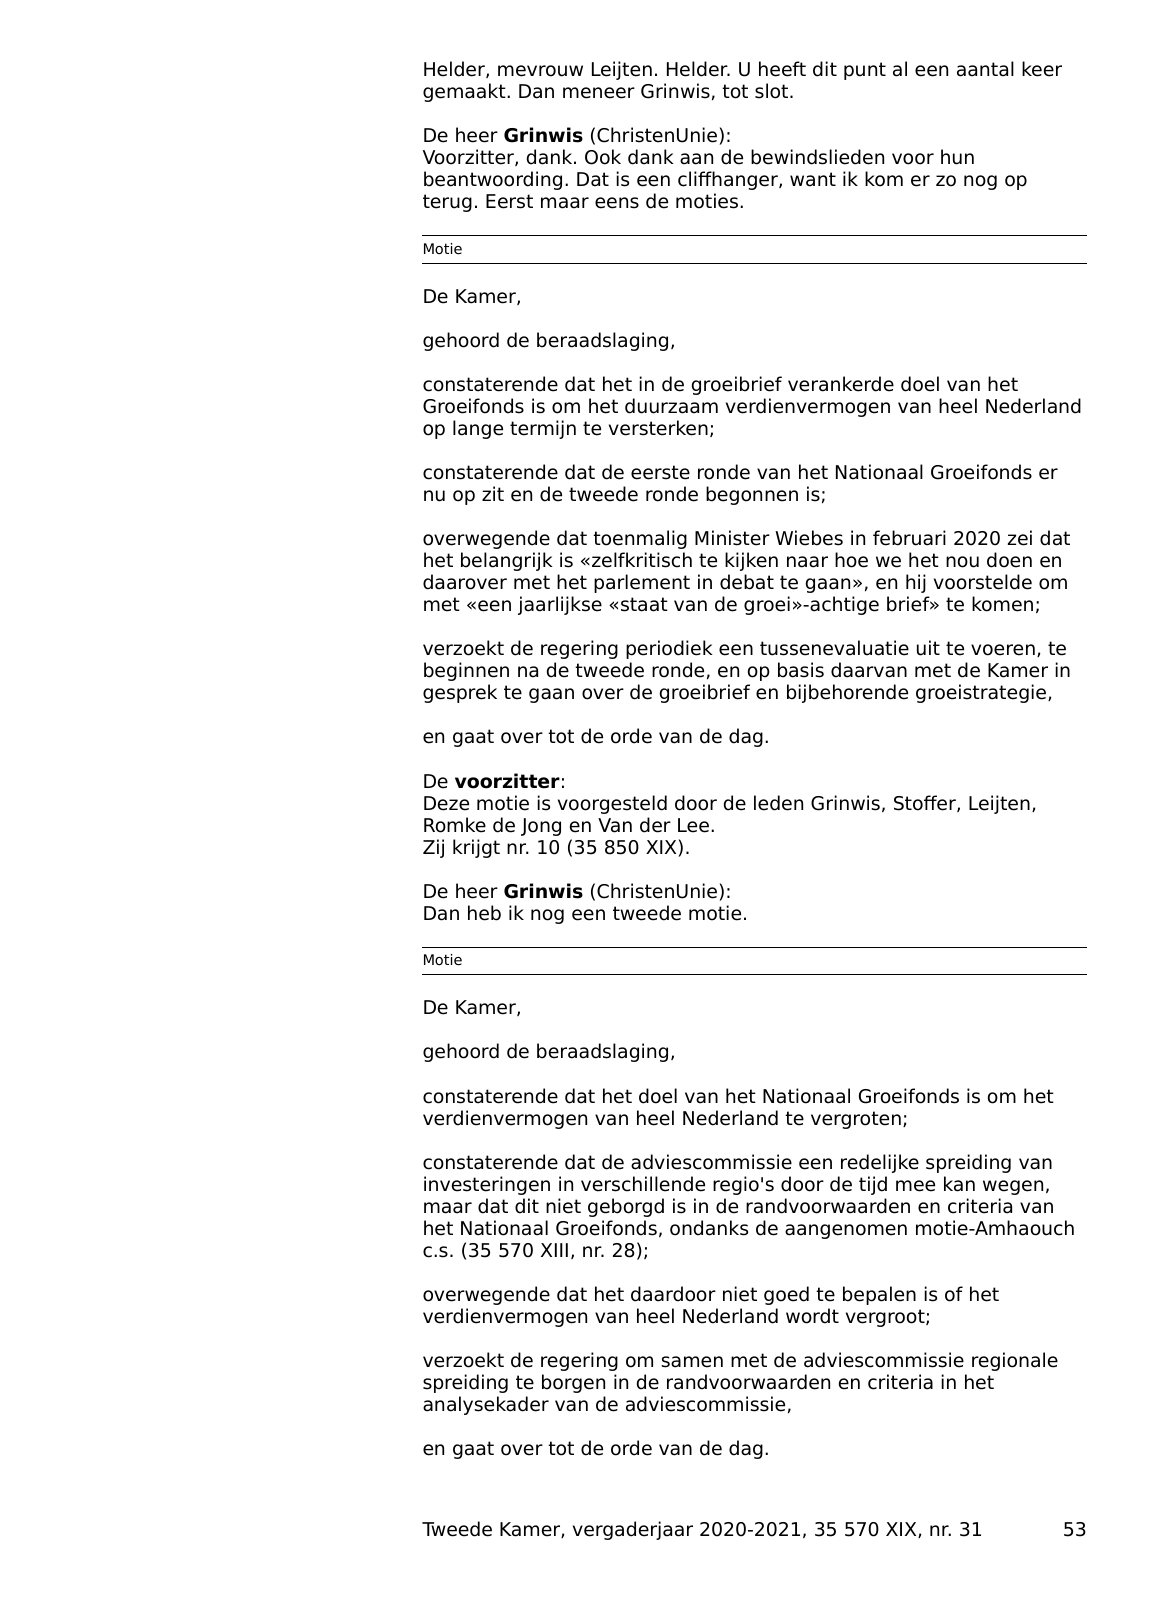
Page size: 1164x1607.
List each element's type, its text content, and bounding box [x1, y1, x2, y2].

text verzoekt de regering periodiek een tussenevaluatie uit te voeren, te beginnen na de tweede ronde, en op basis daarvan met de Kamer in gesprek te gaan over de groeibrief en bijbehorende groeistrategie, [422, 638, 1087, 704]
text en gaat over tot de orde van de dag. [422, 1438, 1087, 1460]
text Helder, mevrouw Leijten. Helder. U heeft dit punt al een aantal keer gemaakt. Dan meneer Grinwis, tot slot. [422, 59, 1087, 103]
table_header Motie [422, 948, 1087, 974]
text Zij krijgt nr. 10 (35 850 XIX). [422, 837, 1087, 858]
text gehoord de beraadslaging, [422, 1041, 1087, 1063]
text De voorzitter: [422, 771, 1087, 793]
text gehoord de beraadslaging, [422, 330, 1087, 352]
text De heer Grinwis (ChristenUnie): [422, 881, 1087, 903]
text constaterende dat het doel van het Nationaal Groeifonds is om het verdienvermogen van heel Nederland te vergroten; [422, 1086, 1087, 1129]
text en gaat over tot de orde van de dag. [422, 726, 1087, 748]
text Dan heb ik nog een tweede motie. [422, 903, 1087, 925]
text Voorzitter, dank. Ook dank aan de bewindslieden voor hun beantwoording. Dat is een cliffhanger, want ik kom er zo nog op terug. Eerst maar eens de moties. [422, 147, 1087, 213]
table_header Motie [422, 236, 1087, 262]
text overwegende dat toenmalig Minister Wiebes in februari 2020 zei dat het belangrijk is «zelfkritisch te kijken naar hoe we het nou doen en daarover met het parlement in debat te gaan», en hij voorstelde om met «een jaarlijkse «staat van de groei»-achtige brief» te komen; [422, 528, 1087, 616]
text constaterende dat de adviescommissie een redelijke spreiding van investeringen in verschillende regio's door de tijd mee kan wegen, maar dat dit niet geborgd is in de randvoorwaarden en criteria van het Nationaal Groeifonds, ondanks de aangenomen motie-Amhaouch c.s. (35 570 XIII, nr. 28); [422, 1152, 1087, 1262]
text constaterende dat het in de groeibrief verankerde doel van het Groeifonds is om het duurzaam verdienvermogen van heel Nederland op lange termijn te versterken; [422, 374, 1087, 440]
text De Kamer, [422, 286, 1087, 308]
text Deze motie is voorgesteld door de leden Grinwis, Stoffer, Leijten, Romke de Jong en Van der Lee. [422, 793, 1087, 837]
text constaterende dat de eerste ronde van het Nationaal Groeifonds er nu op zit en de tweede ronde begonnen is; [422, 462, 1087, 506]
text De heer Grinwis (ChristenUnie): [422, 125, 1087, 147]
text overwegende dat het daardoor niet goed te bepalen is of het verdienvermogen van heel Nederland wordt vergroot; [422, 1284, 1087, 1328]
text verzoekt de regering om samen met de adviescommissie regionale spreiding te borgen in de randvoorwaarden en criteria in het analysekader van de adviescommissie, [422, 1350, 1087, 1416]
text De Kamer, [422, 997, 1087, 1019]
